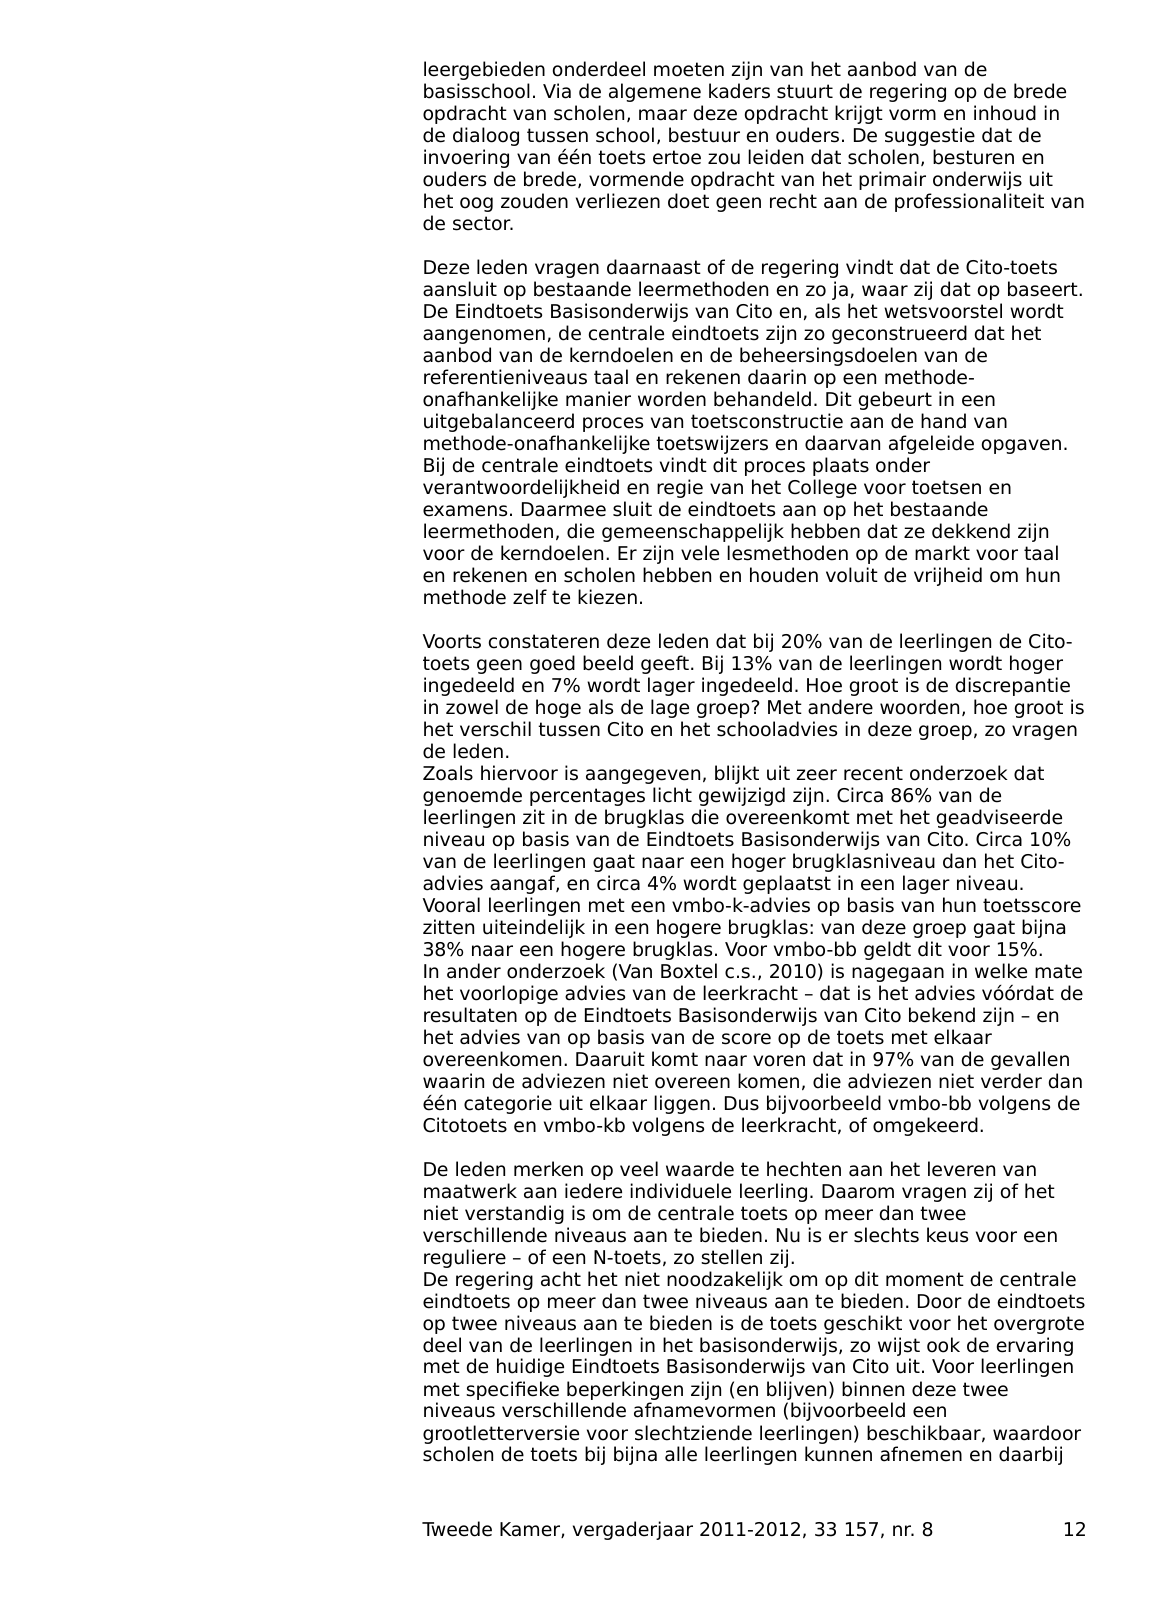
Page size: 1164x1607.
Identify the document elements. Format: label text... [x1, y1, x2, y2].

text De regering acht het niet noodzakelijk om op dit moment de centrale eindtoets op meer dan twee niveaus aan te bieden. Door de eindtoets op twee niveaus aan te bieden is de toets geschikt voor het overgrote deel van de leerlingen in het basisonderwijs, zo wijst ook de ervaring met de huidige Eindtoets Basisonderwijs van Cito uit. Voor leerlingen met specifieke beperkingen zijn (en blijven) binnen deze twee niveaus verschillende afnamevormen (bijvoorbeeld een grootletterversie voor slechtziende leerlingen) beschikbaar, waardoor scholen de toets bij bijna alle leerlingen kunnen afnemen en daarbij [422, 1268, 1087, 1466]
text Deze leden vragen daarnaast of de regering vindt dat de Cito-toets aansluit op bestaande leermethoden en zo ja, waar zij dat op baseert. [422, 257, 1087, 301]
text Zoals hiervoor is aangegeven, blijkt uit zeer recent onderzoek dat genoemde percentages licht gewijzigd zijn. Circa 86% van de leerlingen zit in de brugklas die overeenkomt met het geadviseerde niveau op basis van de Eindtoets Basisonderwijs van Cito. Circa 10% van de leerlingen gaat naar een hoger brugklasniveau dan het Cito-advies aangaf, en circa 4% wordt geplaatst in een lager niveau. Vooral leerlingen met een vmbo-k-advies op basis van hun toetsscore zitten uiteindelijk in een hogere brugklas: van deze groep gaat bijna 38% naar een hogere brugklas. Voor vmbo-bb geldt dit voor 15%. [422, 763, 1087, 961]
text In ander onderzoek (Van Boxtel c.s., 2010) is nagegaan in welke mate het voorlopige advies van de leerkracht – dat is het advies vóórdat de resultaten op de Eindtoets Basisonderwijs van Cito bekend zijn – en het advies van op basis van de score op de toets met elkaar overeenkomen. Daaruit komt naar voren dat in 97% van de gevallen waarin de adviezen niet overeen komen, die adviezen niet verder dan één categorie uit elkaar liggen. Dus bijvoorbeeld vmbo-bb volgens de Citotoets en vmbo-kb volgens de leerkracht, of omgekeerd. [422, 961, 1087, 1136]
text leergebieden onderdeel moeten zijn van het aanbod van de basisschool. Via de algemene kaders stuurt de regering op de brede opdracht van scholen, maar deze opdracht krijgt vorm en inhoud in de dialoog tussen school, bestuur en ouders. De suggestie dat de invoering van één toets ertoe zou leiden dat scholen, besturen en ouders de brede, vormende opdracht van het primair onderwijs uit het oog zouden verliezen doet geen recht aan de professionaliteit van de sector. [422, 59, 1087, 235]
text De Eindtoets Basisonderwijs van Cito en, als het wetsvoorstel wordt aangenomen, de centrale eindtoets zijn zo geconstrueerd dat het aanbod van de kerndoelen en de beheersingsdoelen van de referentieniveaus taal en rekenen daarin op een methode-onafhankelijke manier worden behandeld. Dit gebeurt in een uitgebalanceerd proces van toetsconstructie aan de hand van methode-onafhankelijke toetswijzers en daarvan afgeleide opgaven. Bij de centrale eindtoets vindt dit proces plaats onder verantwoordelijkheid en regie van het College voor toetsen en examens. Daarmee sluit de eindtoets aan op het bestaande leermethoden, die gemeenschappelijk hebben dat ze dekkend zijn voor de kerndoelen. Er zijn vele lesmethoden op de markt voor taal en rekenen en scholen hebben en houden voluit de vrijheid om hun methode zelf te kiezen. [422, 301, 1087, 609]
text De leden merken op veel waarde te hechten aan het leveren van maatwerk aan iedere individuele leerling. Daarom vragen zij of het niet verstandig is om de centrale toets op meer dan twee verschillende niveaus aan te bieden. Nu is er slechts keus voor een reguliere – of een N-toets, zo stellen zij. [422, 1159, 1087, 1268]
text Voorts constateren deze leden dat bij 20% van de leerlingen de Cito-toets geen goed beeld geeft. Bij 13% van de leerlingen wordt hoger ingedeeld en 7% wordt lager ingedeeld. Hoe groot is de discrepantie in zowel de hoge als de lage groep? Met andere woorden, hoe groot is het verschil tussen Cito en het schooladvies in deze groep, zo vragen de leden. [422, 631, 1087, 763]
